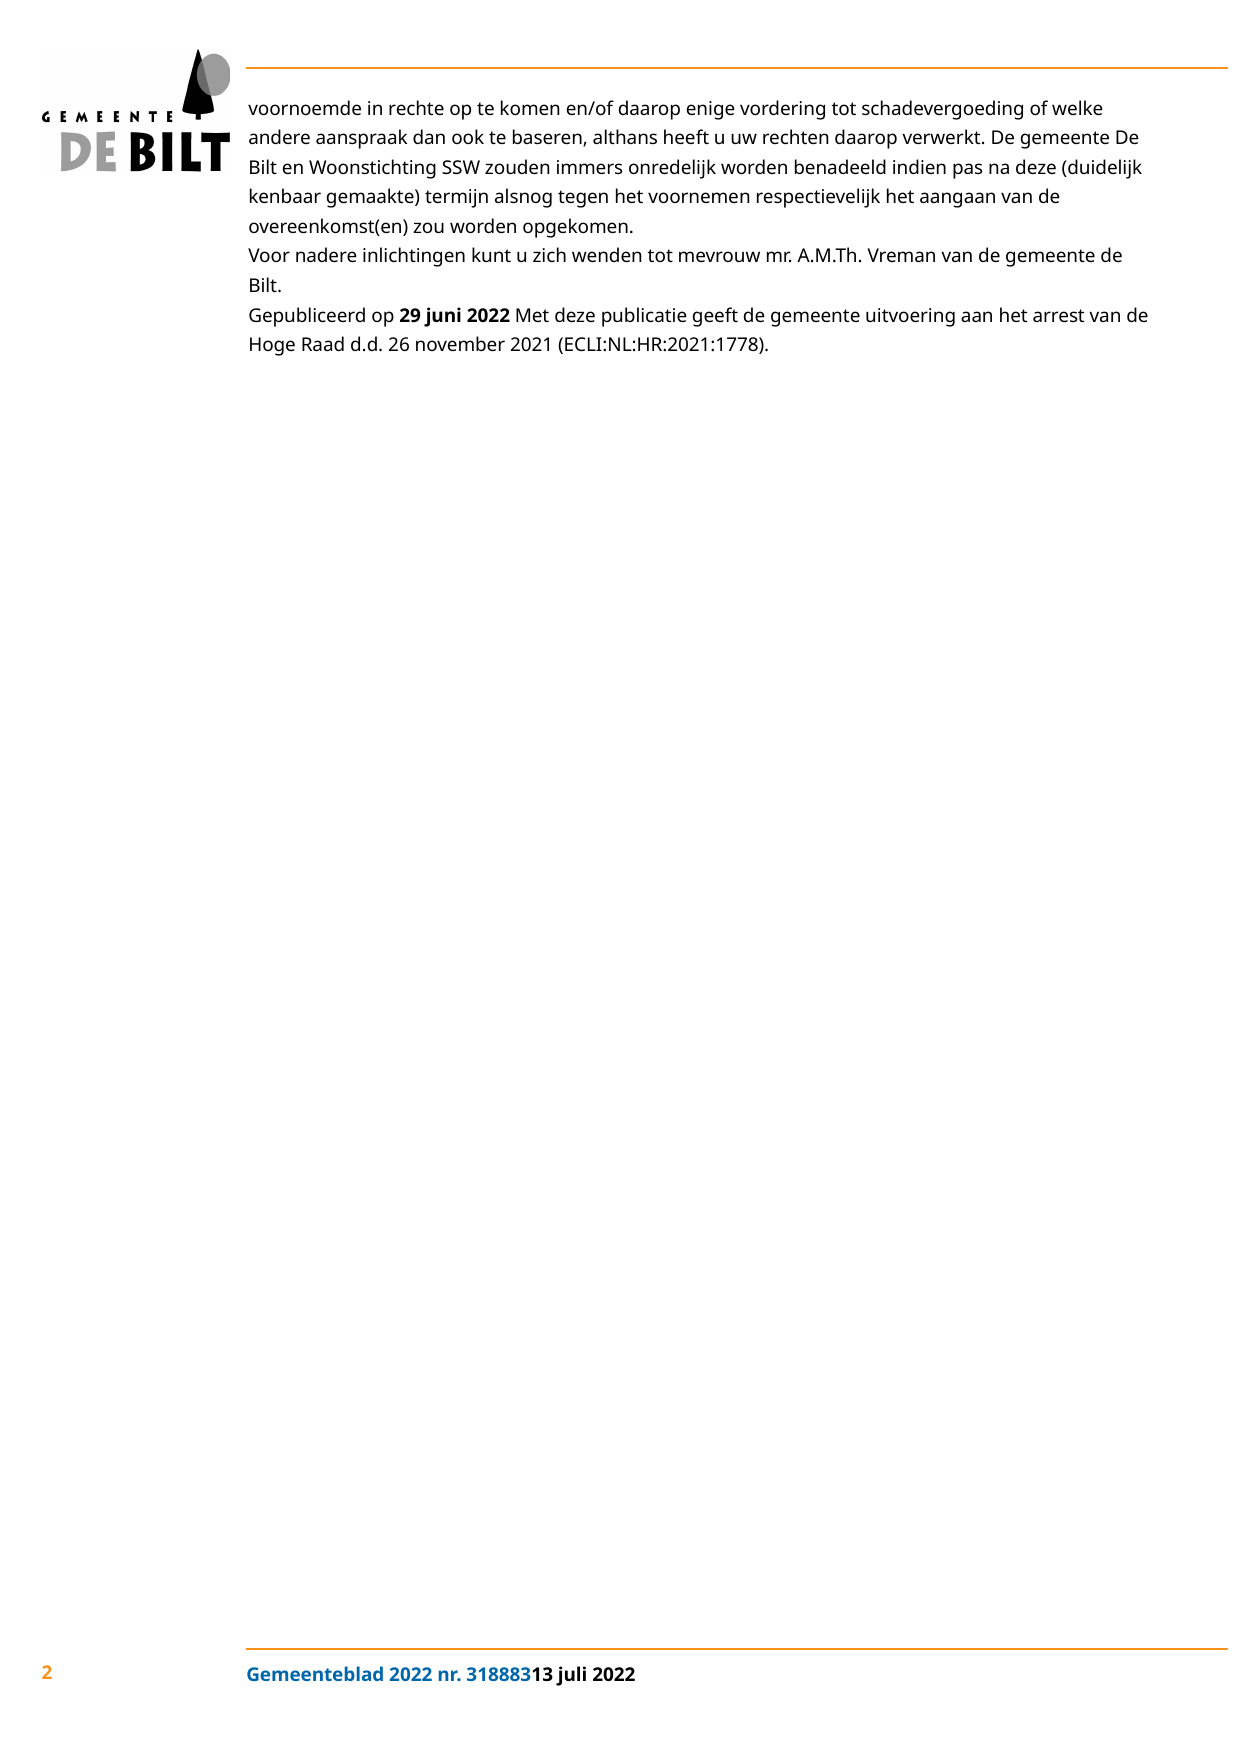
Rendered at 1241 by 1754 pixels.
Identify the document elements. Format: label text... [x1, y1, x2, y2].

text Gepubliceerd op 29 juni 2022 Met deze publicatie geeft de gemeente uitvoering aan het arrest van de Hoge Raad d.d. 26 november 2021 (ECLI:NL:HR:2021:1778). [248, 302, 1152, 357]
picture [41, 47, 231, 172]
text voornoemde in rechte op te komen en/of daarop enige vordering tot schadevergoeding of welke andere aanspraak dan ook te baseren, althans heeft u uw rechten daarop verwerkt. De gemeente De Bilt en Woonstichting SSW zouden immers onredelijk worden benadeeld indien pas na deze (duidelijk kenbaar gemaakte) termijn alsnog tegen het voornemen respectievelijk het aangaan van de overeenkomst(en) zou worden opgekomen. [248, 95, 1152, 239]
text Voor nadere inlichtingen kunt u zich wenden tot mevrouw mr. A.M.Th. Vreman van de gemeente de Bilt. [248, 243, 1152, 298]
